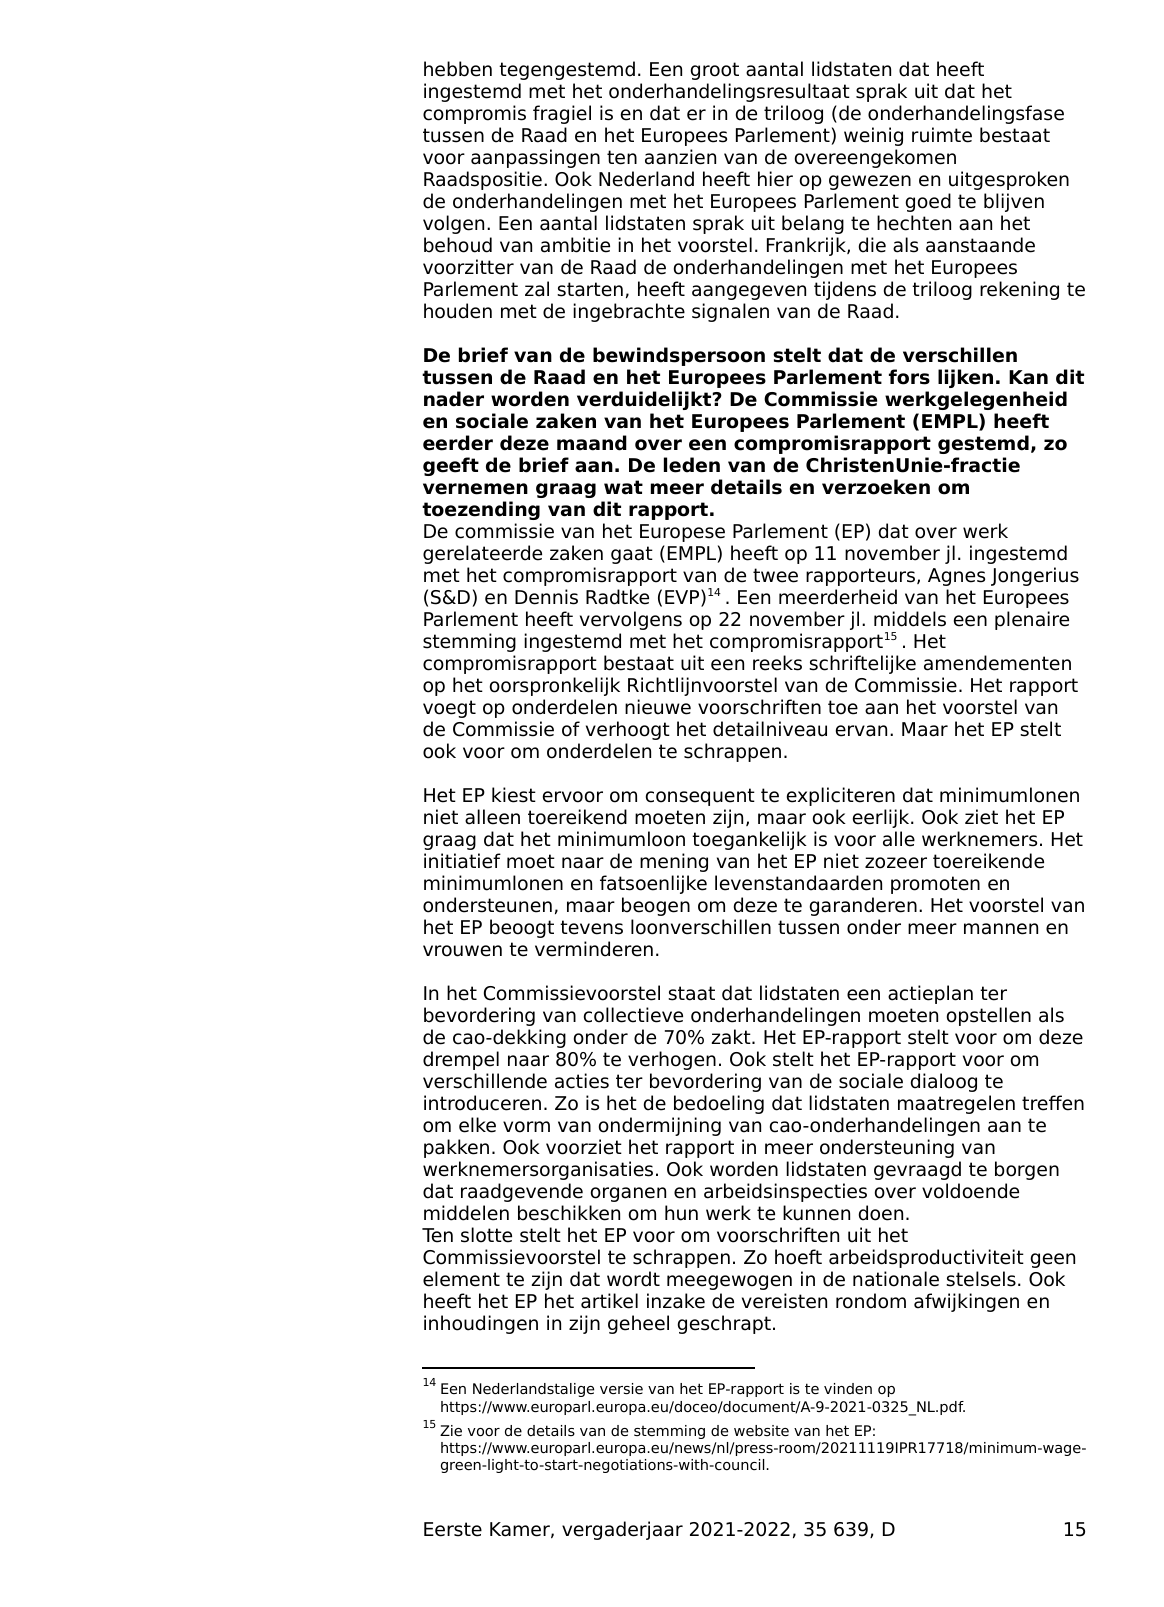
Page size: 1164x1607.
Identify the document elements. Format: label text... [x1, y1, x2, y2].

text De commissie van het Europese Parlement (EP) dat over werk gerelateerde zaken gaat (EMPL) heeft op 11 november jl. ingestemd met het compromisrapport van de twee rapporteurs, Agnes Jongerius (S&D) en Dennis Radtke (EVP). Een meerderheid van het Europees Parlement heeft vervolgens op 22 november jl. middels een plenaire stemming ingestemd met het compromisrapport. Het compromisrapport bestaat uit een reeks schriftelijke amendementen op het oorspronkelijk Richtlijnvoorstel van de Commissie. Het rapport voegt op onderdelen nieuwe voorschriften toe aan het voorstel van de Commissie of verhoogt het detailniveau ervan. Maar het EP stelt ook voor om onderdelen te schrappen. [422, 521, 1087, 763]
text In het Commissievoorstel staat dat lidstaten een actieplan ter bevordering van collectieve onderhandelingen moeten opstellen als de cao-dekking onder de 70% zakt. Het EP-rapport stelt voor om deze drempel naar 80% te verhogen. Ook stelt het EP-rapport voor om verschillende acties ter bevordering van de sociale dialoog te introduceren. Zo is het de bedoeling dat lidstaten maatregelen treffen om elke vorm van ondermijning van cao-onderhandelingen aan te pakken. Ook voorziet het rapport in meer ondersteuning van werknemersorganisaties. Ook worden lidstaten gevraagd te borgen dat raadgevende organen en arbeidsinspecties over voldoende middelen beschikken om hun werk te kunnen doen. [422, 983, 1087, 1224]
text De brief van de bewindspersoon stelt dat de verschillen tussen de Raad en het Europees Parlement fors lijken. Kan dit nader worden verduidelijkt? De Commissie werkgelegenheid en sociale zaken van het Europees Parlement (EMPL) heeft eerder deze maand over een compromisrapport gestemd, zo geeft de brief aan. De leden van de ChristenUnie-fractie vernemen graag wat meer details en verzoeken om toezending van dit rapport. [422, 345, 1087, 521]
text hebben tegengestemd. Een groot aantal lidstaten dat heeft ingestemd met het onderhandelingsresultaat sprak uit dat het compromis fragiel is en dat er in de triloog (de onderhandelingsfase tussen de Raad en het Europees Parlement) weinig ruimte bestaat voor aanpassingen ten aanzien van de overeengekomen Raadspositie. Ook Nederland heeft hier op gewezen en uitgesproken de onderhandelingen met het Europees Parlement goed te blijven volgen. Een aantal lidstaten sprak uit belang te hechten aan het behoud van ambitie in het voorstel. Frankrijk, die als aanstaande voorzitter van de Raad de onderhandelingen met het Europees Parlement zal starten, heeft aangegeven tijdens de triloog rekening te houden met de ingebrachte signalen van de Raad. [422, 59, 1087, 323]
text Een Nederlandstalige versie van het EP-rapport is te vinden op https://www.europarl.europa.eu/doceo/document/A-9-2021-0325_NL.pdf. [422, 1377, 1087, 1416]
text Het EP kiest ervoor om consequent te expliciteren dat minimumlonen niet alleen toereikend moeten zijn, maar ook eerlijk. Ook ziet het EP graag dat het minimumloon toegankelijk is voor alle werknemers. Het initiatief moet naar de mening van het EP niet zozeer toereikende minimumlonen en fatsoenlijke levenstandaarden promoten en ondersteunen, maar beogen om deze te garanderen. Het voorstel van het EP beoogt tevens loonverschillen tussen onder meer mannen en vrouwen te verminderen. [422, 785, 1087, 961]
text Ten slotte stelt het EP voor om voorschriften uit het Commissievoorstel te schrappen. Zo hoeft arbeidsproductiviteit geen element te zijn dat wordt meegewogen in de nationale stelsels. Ook heeft het EP het artikel inzake de vereisten rondom afwijkingen en inhoudingen in zijn geheel geschrapt. [422, 1224, 1087, 1334]
text Zie voor de details van de stemming de website van het EP: https://www.europarl.europa.eu/news/nl/press-room/20211119IPR17718/minimum-wage-green-light-to-start-negotiations-with-council. [422, 1418, 1087, 1474]
